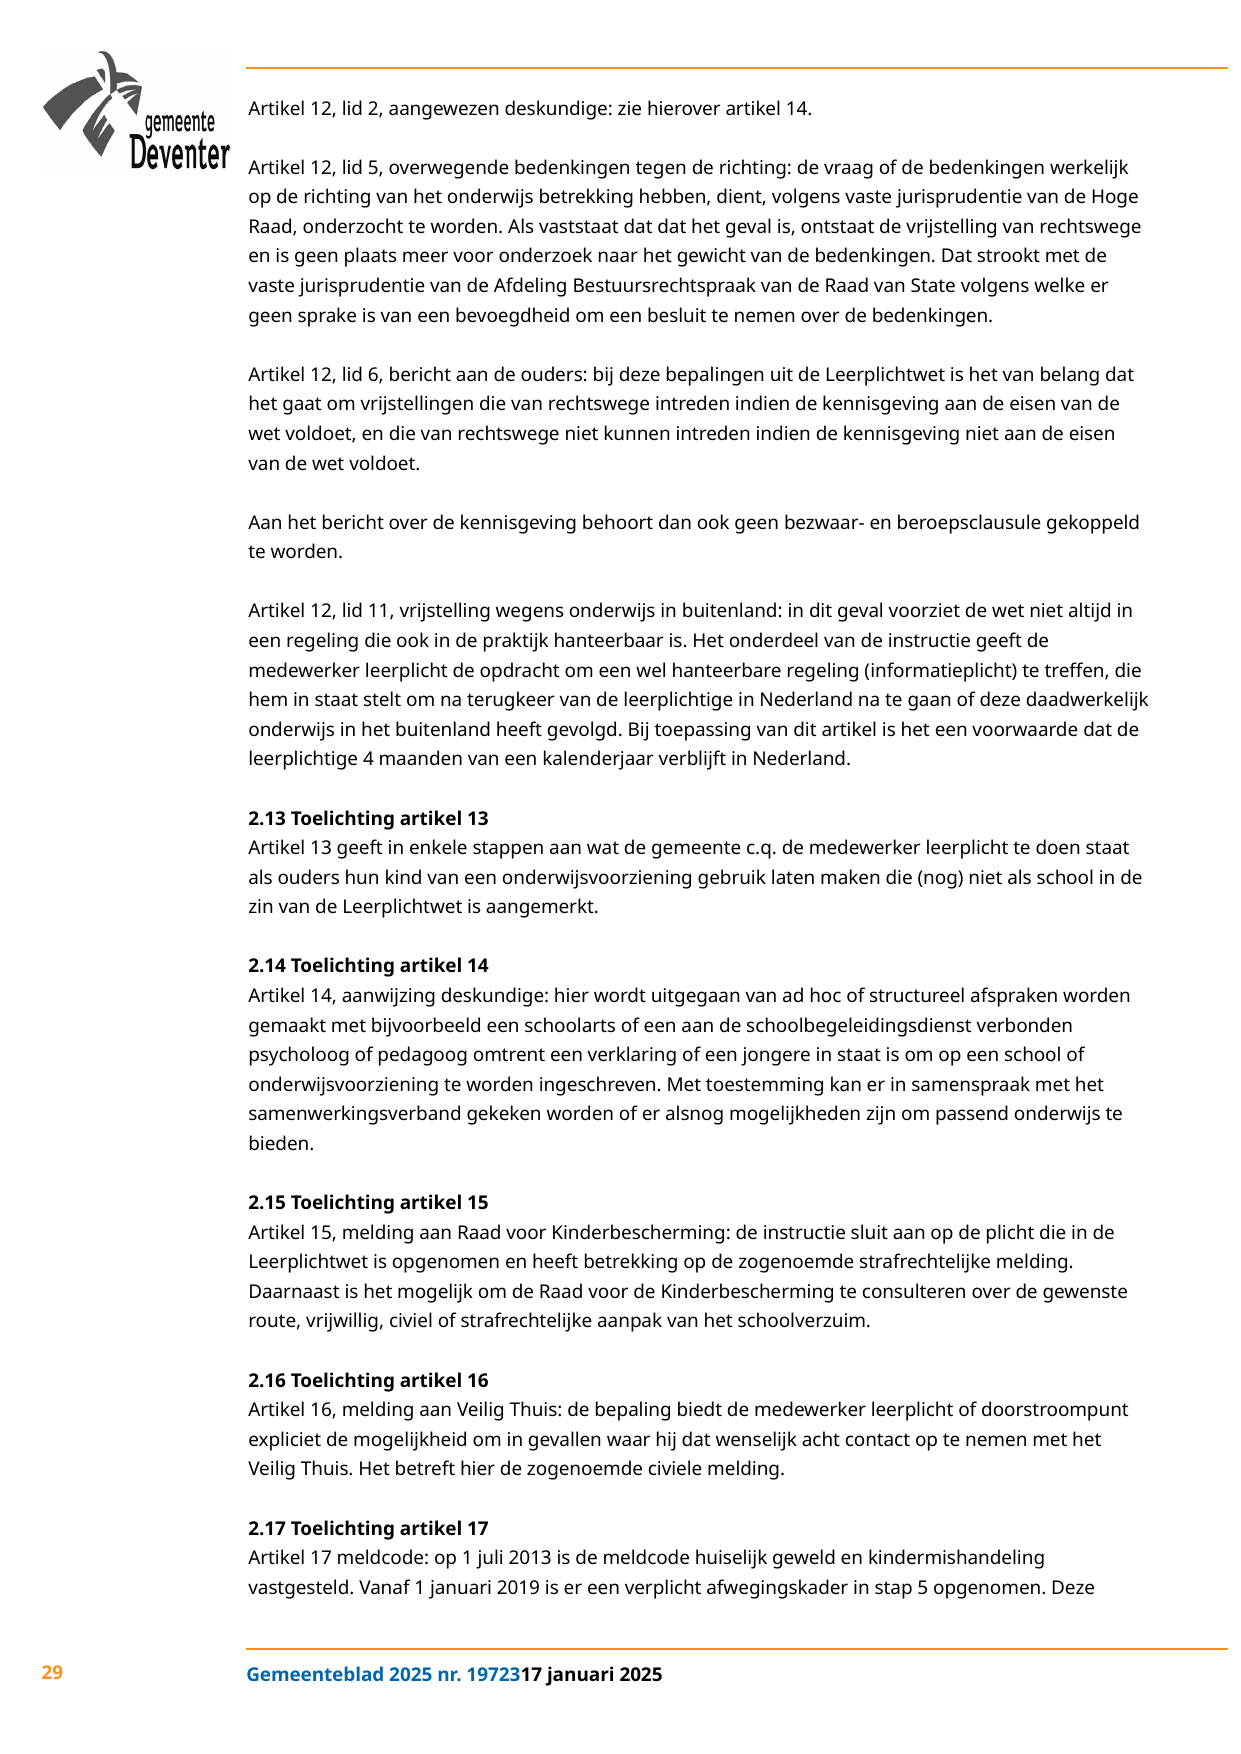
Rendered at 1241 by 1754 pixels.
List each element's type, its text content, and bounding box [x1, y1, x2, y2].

text Aan het bericht over de kennisgeving behoort dan ook geen bezwaar- en beroepsclausule gekoppeld te worden. [248, 509, 1152, 564]
text 2.16 Toelichting artikel 16 [248, 1367, 1152, 1393]
text 2.17 Toelichting artikel 17 [248, 1515, 1152, 1541]
text 2.13 Toelichting artikel 13 [248, 805, 1152, 831]
text 2.15 Toelichting artikel 15 [248, 1189, 1152, 1215]
text Artikel 12, lid 11, vrijstelling wegens onderwijs in buitenland: in dit geval voorziet de wet niet altijd in een regeling die ook in de praktijk hanteerbaar is. Het onderdeel van de instructie geeft de medewerker leerplicht de opdracht om een wel hanteerbare regeling (informatieplicht) te treffen, die hem in staat stelt om na terugkeer van de leerplichtige in Nederland na te gaan of deze daadwerkelijk onderwijs in het buitenland heeft gevolgd. Bij toepassing van dit artikel is het een voorwaarde dat de leerplichtige 4 maanden van een kalenderjaar verblijft in Nederland. [248, 598, 1152, 771]
text Artikel 17 meldcode: op 1 juli 2013 is de meldcode huiselijk geweld en kindermishandeling vastgesteld. Vanaf 1 januari 2019 is er een verplicht afwegingskader in stap 5 opgenomen. Deze [248, 1544, 1152, 1600]
text Artikel 13 geeft in enkele stappen aan wat de gemeente c.q. de medewerker leerplicht te doen staat als ouders hun kind van een onderwijsvoorziening gebruik laten maken die (nog) niet als school in de zin van de Leerplichtwet is aangemerkt. [248, 834, 1152, 919]
text Artikel 14, aanwijzing deskundige: hier wordt uitgegaan van ad hoc of structureel afspraken worden gemaakt met bijvoorbeeld een schoolarts of een aan de schoolbegeleidingsdienst verbonden psycholoog of pedagoog omtrent een verklaring of een jongere in staat is om op een school of onderwijsvoorziening te worden ingeschreven. Met toestemming kan er in samenspraak met het samenwerkingsverband gekeken worden of er alsnog mogelijkheden zijn om passend onderwijs te bieden. [248, 982, 1152, 1156]
text Artikel 16, melding aan Veilig Thuis: de bepaling biedt de medewerker leerplicht of doorstroompunt expliciet de mogelijkheid om in gevallen waar hij dat wenselijk acht contact op te nemen met het Veilig Thuis. Het betreft hier de zogenoemde civiele melding. [248, 1396, 1152, 1481]
text Artikel 12, lid 6, bericht aan de ouders: bij deze bepalingen uit de Leerplichtwet is het van belang dat het gaat om vrijstellingen die van rechtswege intreden indien de kennisgeving aan de eisen van de wet voldoet, en die van rechtswege niet kunnen intreden indien de kennisgeving niet aan de eisen van de wet voldoet. [248, 361, 1152, 476]
text 2.14 Toelichting artikel 14 [248, 953, 1152, 978]
picture [41, 47, 231, 172]
text Artikel 15, melding aan Raad voor Kinderbescherming: de instructie sluit aan op de plicht die in de Leerplichtwet is opgenomen en heeft betrekking op de zogenoemde strafrechtelijke melding. Daarnaast is het mogelijk om de Raad voor de Kinderbescherming te consulteren over de gewenste route, vrijwillig, civiel of strafrechtelijke aanpak van het schoolverzuim. [248, 1219, 1152, 1333]
text Artikel 12, lid 2, aangewezen deskundige: zie hierover artikel 14. [248, 95, 1152, 121]
text Artikel 12, lid 5, overwegende bedenkingen tegen de richting: de vraag of de bedenkingen werkelijk op de richting van het onderwijs betrekking hebben, dient, volgens vaste jurisprudentie van de Hoge Raad, onderzocht te worden. Als vaststaat dat dat het geval is, ontstaat de vrijstelling van rechtswege en is geen plaats meer voor onderzoek naar het gewicht van de bedenkingen. Dat strookt met de vaste jurisprudentie van de Afdeling Bestuursrechtspraak van de Raad van State volgens welke er geen sprake is van een bevoegdheid om een besluit te nemen over de bedenkingen. [248, 154, 1152, 328]
